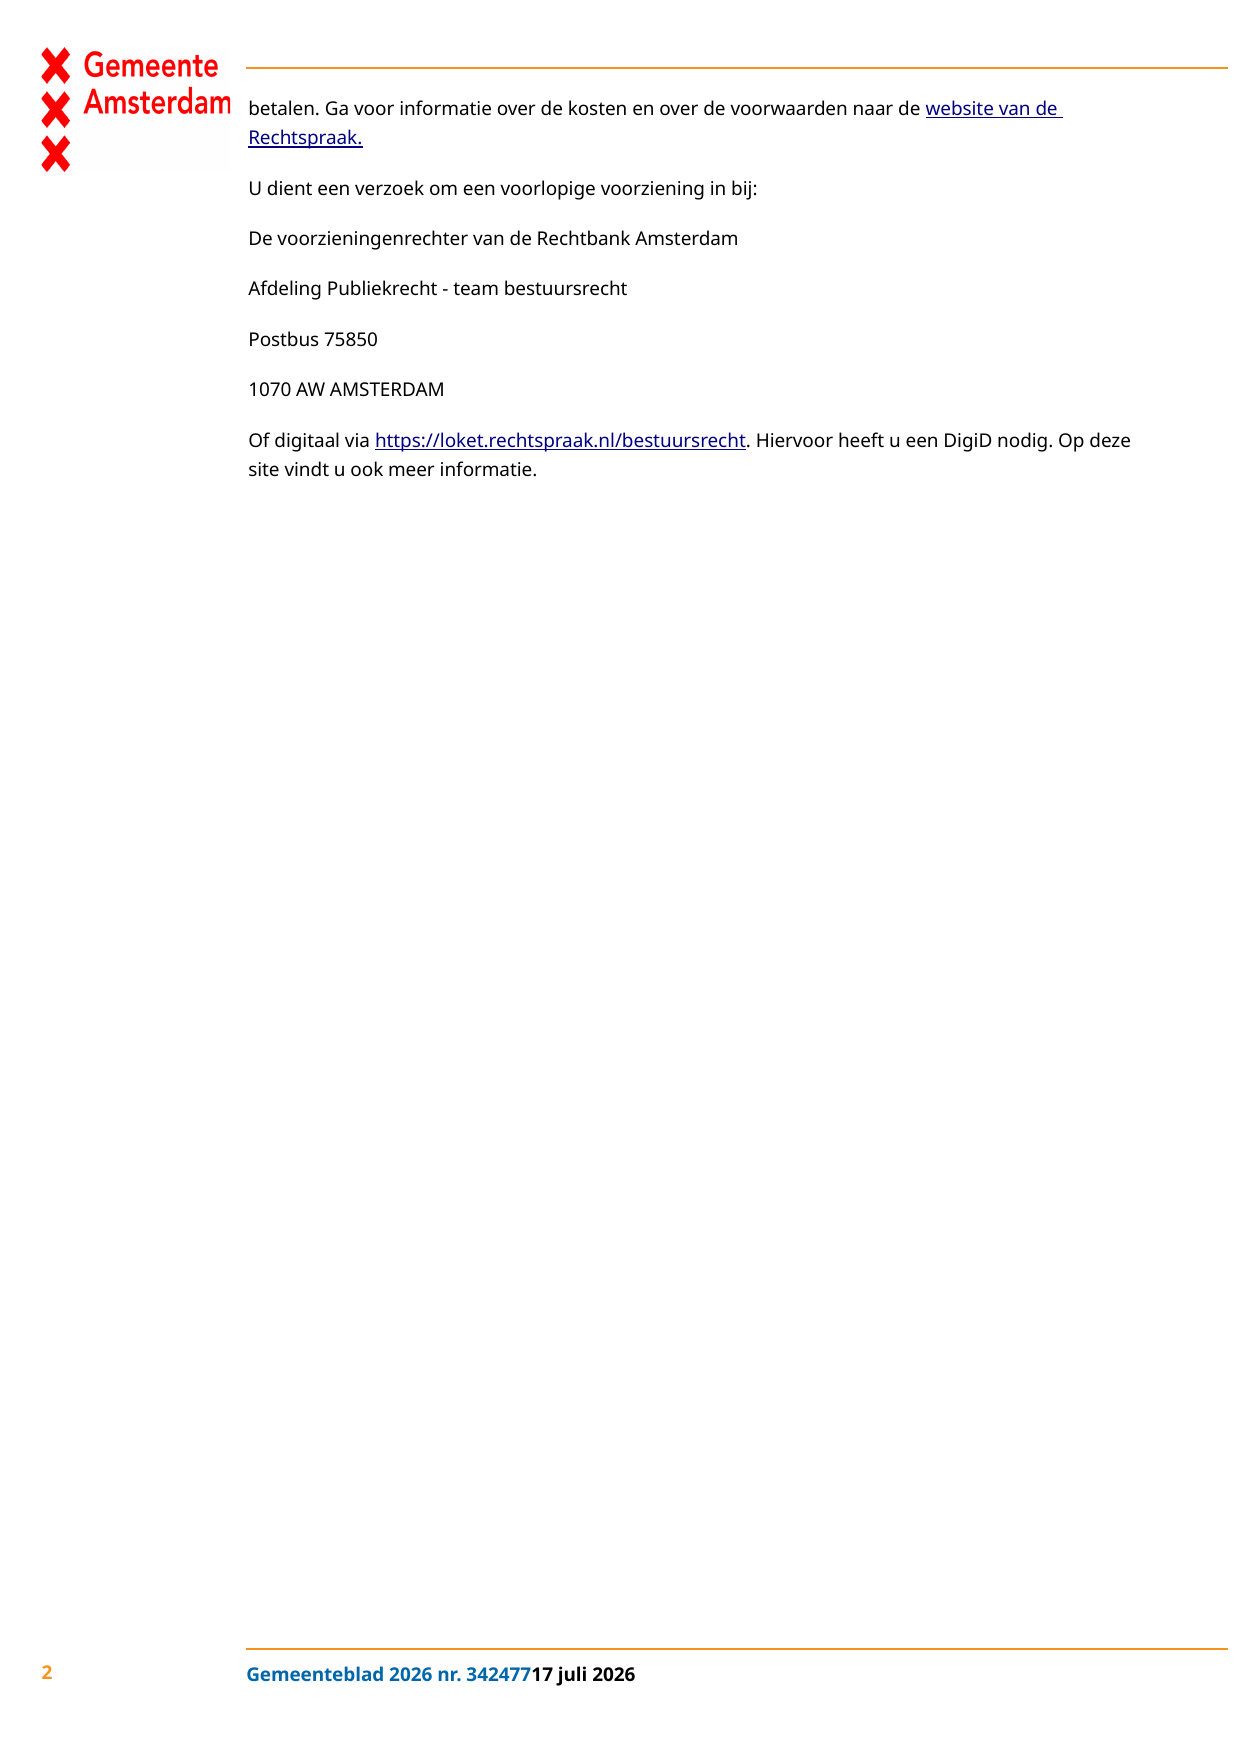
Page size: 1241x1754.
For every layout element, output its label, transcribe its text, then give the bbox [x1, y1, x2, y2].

text Of digitaal via https://loket.rechtspraak.nl/bestuursrecht. Hiervoor heeft u een DigiD nodig. Op deze site vindt u ook meer informatie. [248, 427, 1152, 482]
text 1070 AW AMSTERDAM [248, 376, 1152, 402]
text Postbus 75850 [248, 326, 1152, 352]
text U dient een verzoek om een voorlopige voorziening in bij: [248, 175, 1152, 201]
text betalen. Ga voor informatie over de kosten en over de voorwaarden naar de website van de Rechtspraak. [248, 95, 1152, 150]
text Afdeling Publiekrecht - team bestuursrecht [248, 276, 1152, 301]
text De voorzieningenrechter van de Rechtbank Amsterdam [248, 225, 1152, 251]
picture [41, 47, 231, 172]
